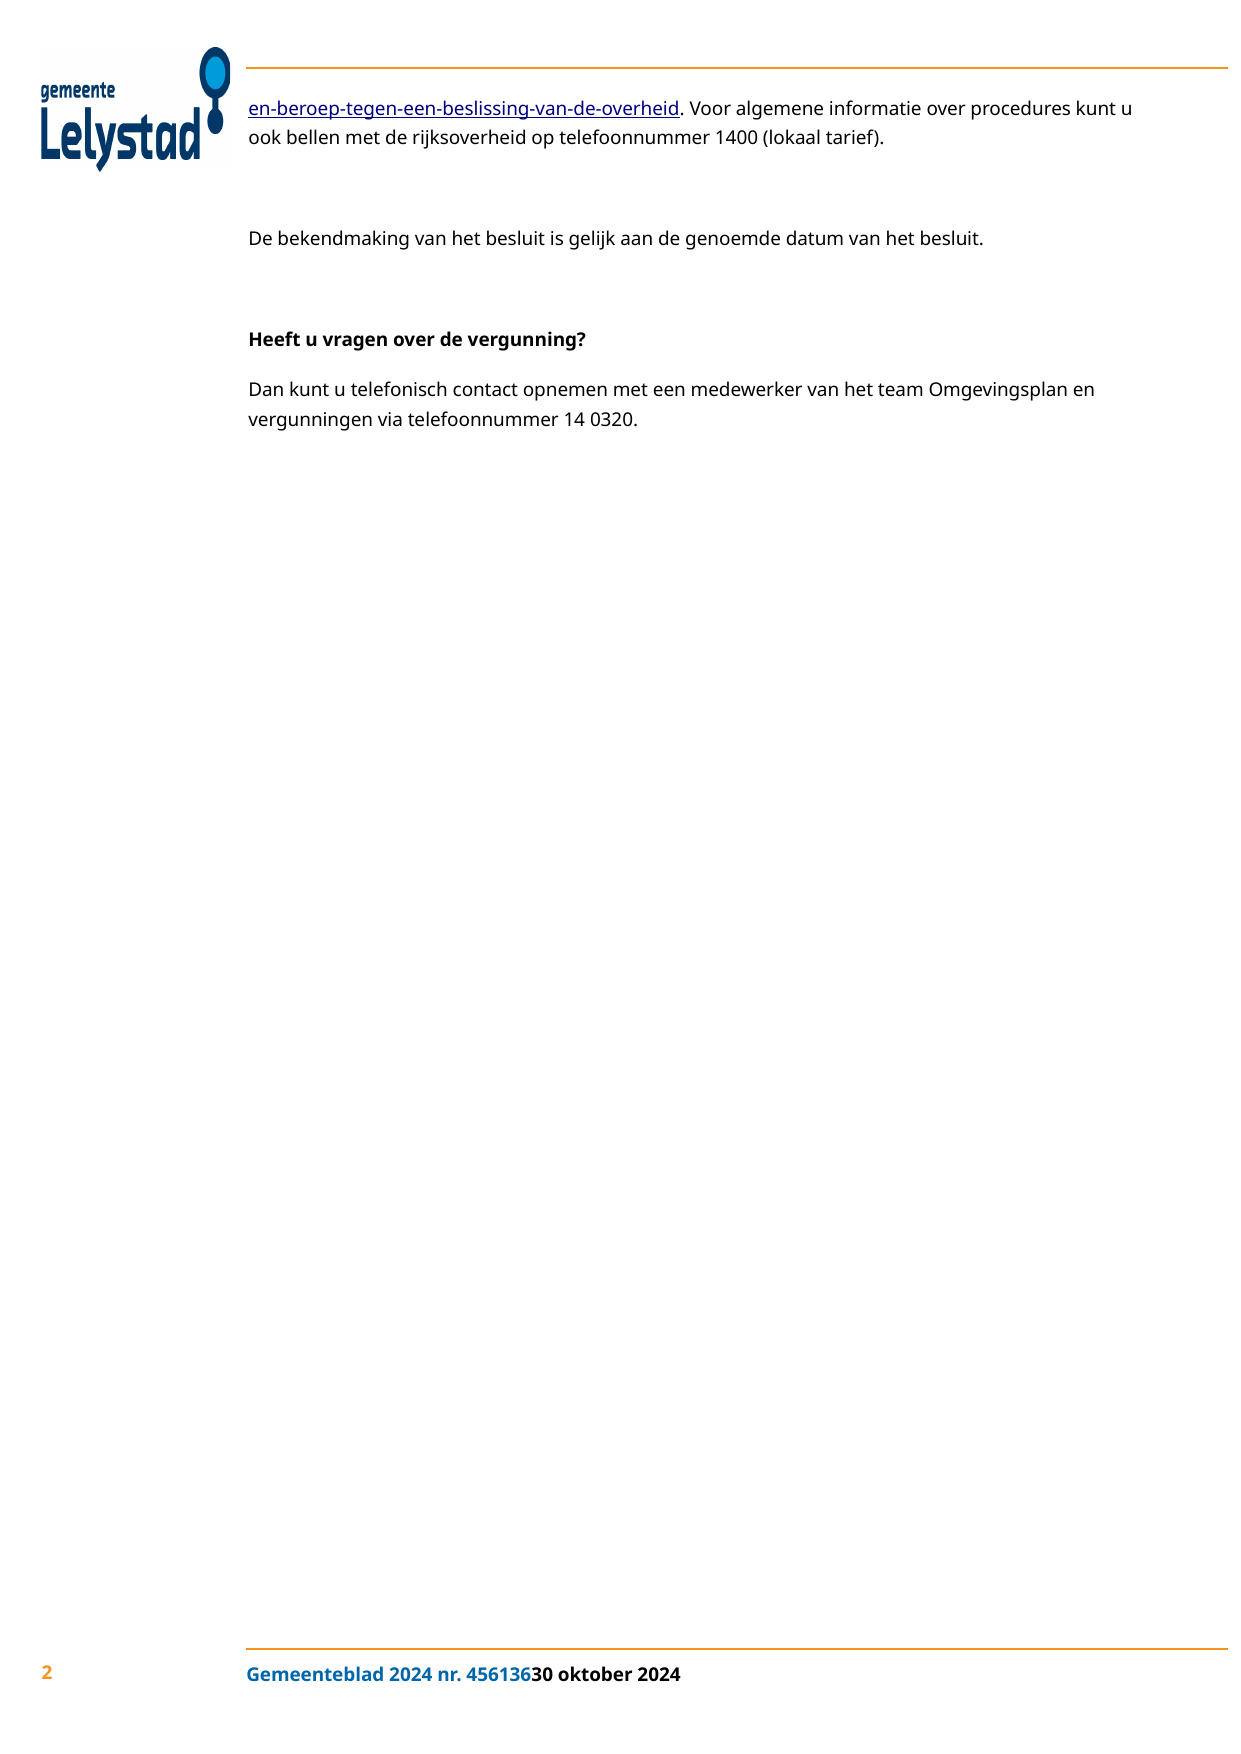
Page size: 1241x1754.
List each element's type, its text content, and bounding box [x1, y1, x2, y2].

text en-beroep-tegen-een-beslissing-van-de-overheid. Voor algemene informatie over procedures kunt u ook bellen met de rijksoverheid op telefoonnummer 1400 (lokaal tarief). [248, 95, 1152, 150]
text De bekendmaking van het besluit is gelijk aan de genoemde datum van het besluit. [248, 225, 1152, 251]
picture [41, 47, 231, 172]
text Heeft u vragen over de vergunning? [248, 326, 1152, 352]
text Dan kunt u telefonisch contact opnemen met een medewerker van het team Omgevingsplan en vergunningen via telefoonnummer 14 0320. [248, 376, 1152, 432]
